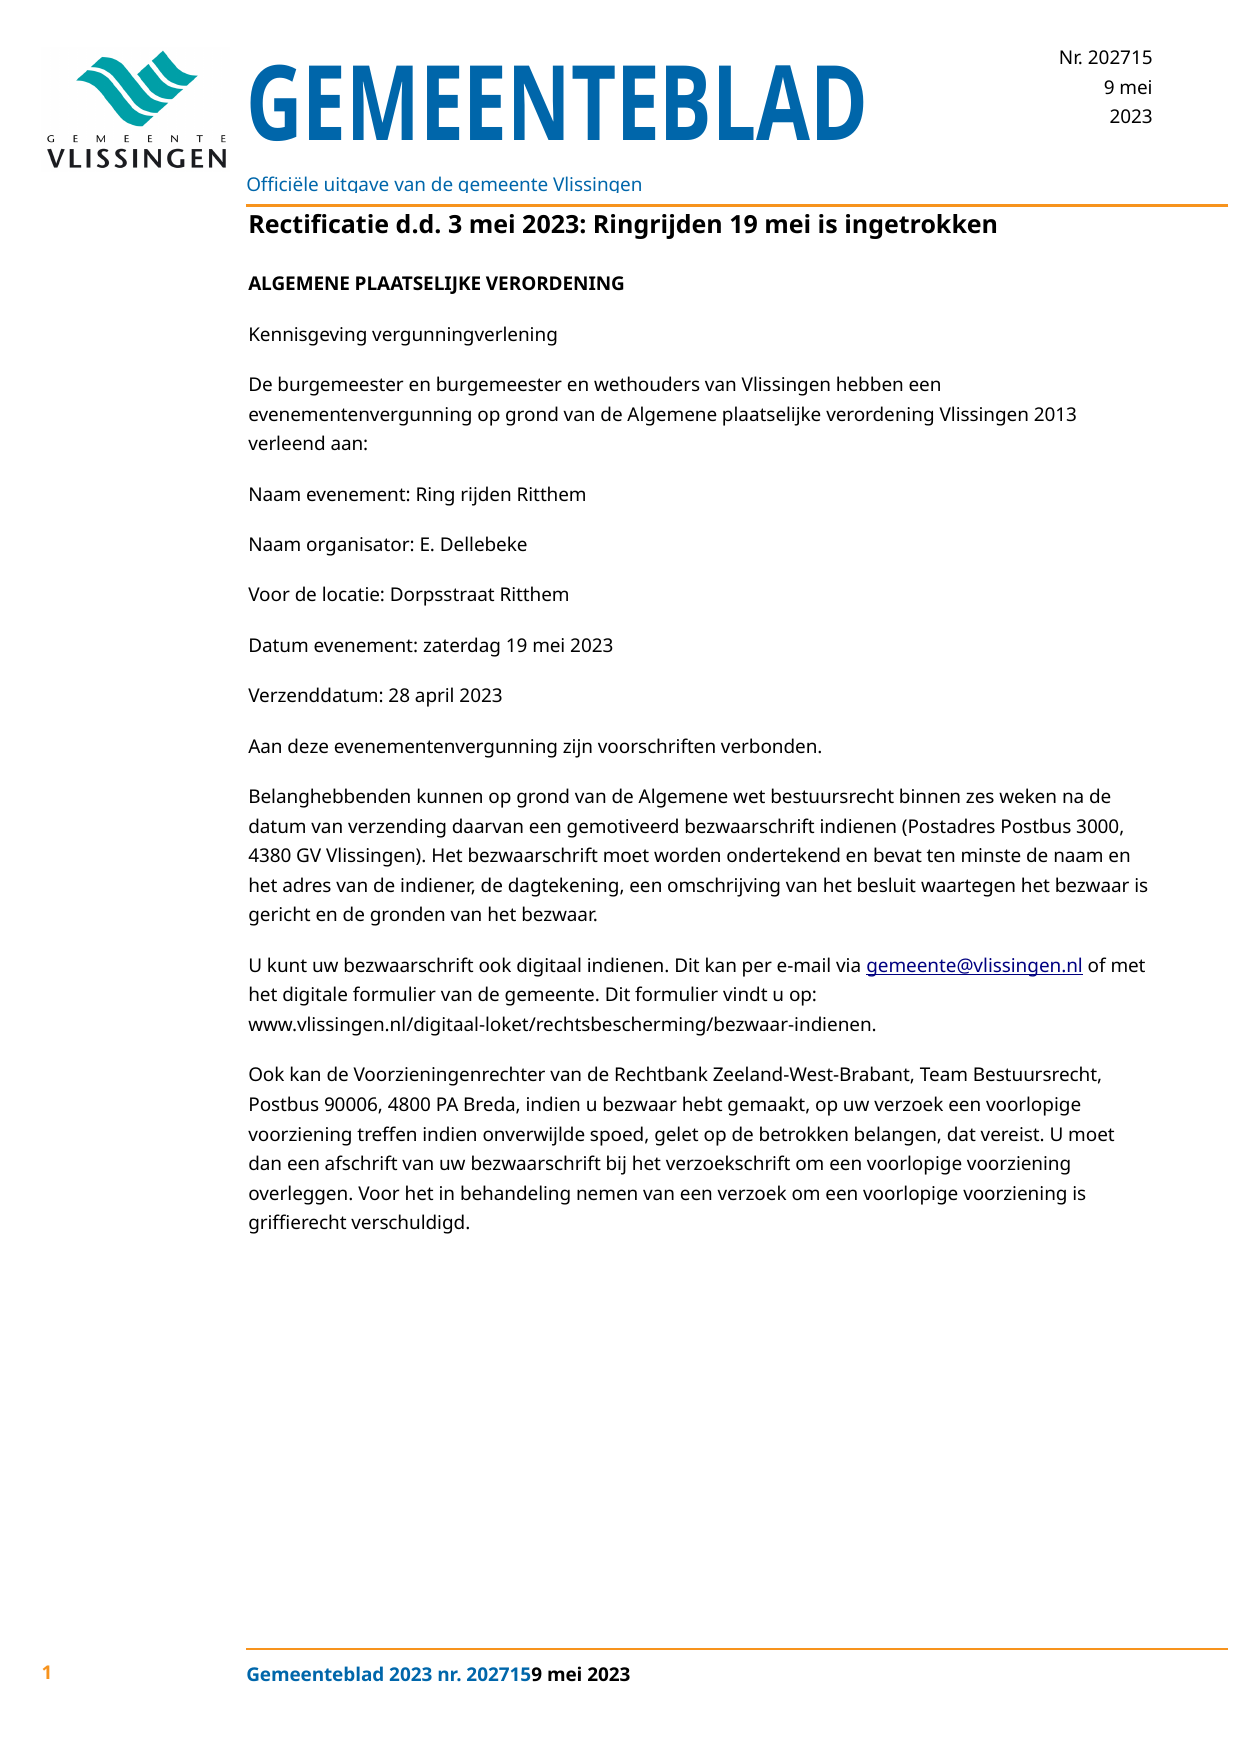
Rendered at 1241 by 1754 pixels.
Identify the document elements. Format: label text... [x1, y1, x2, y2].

picture [41, 47, 231, 172]
text Datum evenement: zaterdag 19 mei 2023 [248, 632, 1152, 658]
text De burgemeester en burgemeester en wethouders van Vlissingen hebben een evenementenvergunning op grond van de Algemene plaatselijke verordening Vlissingen 2013 verleend aan: [248, 371, 1152, 456]
text Belanghebbenden kunnen op grond van de Algemene wet bestuursrecht binnen zes weken na de datum van verzending daarvan een gemotiveerd bezwaarschrift indienen (Postadres Postbus 3000, 4380 GV Vlissingen). Het bezwaarschrift moet worden ondertekend en bevat ten minste de naam en het adres van de indiener, de dagtekening, een omschrijving van het besluit waartegen het bezwaar is gericht en de gronden van het bezwaar. [248, 783, 1152, 927]
text Verzenddatum: 28 april 2023 [248, 682, 1152, 708]
text Voor de locatie: Dorpsstraat Ritthem [248, 582, 1152, 607]
text Ook kan de Voorzieningenrechter van de Rechtbank Zeeland-West-Brabant, Team Bestuursrecht, Postbus 90006, 4800 PA Breda, indien u bezwaar hebt gemaakt, op uw verzoek een voorlopige voorziening treffen indien onverwijlde spoed, gelet op de betrokken belangen, dat vereist. U moet dan een afschrift van uw bezwaarschrift bij het verzoekschrift om een voorlopige voorziening overleggen. Voor het in behandeling nemen van een verzoek om een voorlopige voorziening is griffierecht verschuldigd. [248, 1062, 1152, 1235]
text Aan deze evenementenvergunning zijn voorschriften verbonden. [248, 733, 1152, 758]
text ALGEMENE PLAATSELIJKE VERORDENING [248, 270, 1152, 296]
text Naam evenement: Ring rijden Ritthem [248, 481, 1152, 506]
text Rectificatie d.d. 3 mei 2023: Ringrijden 19 mei is ingetrokken [248, 207, 1152, 241]
text U kunt uw bezwaarschrift ook digitaal indienen. Dit kan per e-mail via gemeente@vlissingen.nl of met het digitale formulier van de gemeente. Dit formulier vindt u op: www.vlissingen.nl/digitaal-loket/rechtsbescherming/bezwaar-indienen. [248, 952, 1152, 1037]
text Kennisgeving vergunningverlening [248, 321, 1152, 346]
text Naam organisator: E. Dellebeke [248, 531, 1152, 557]
